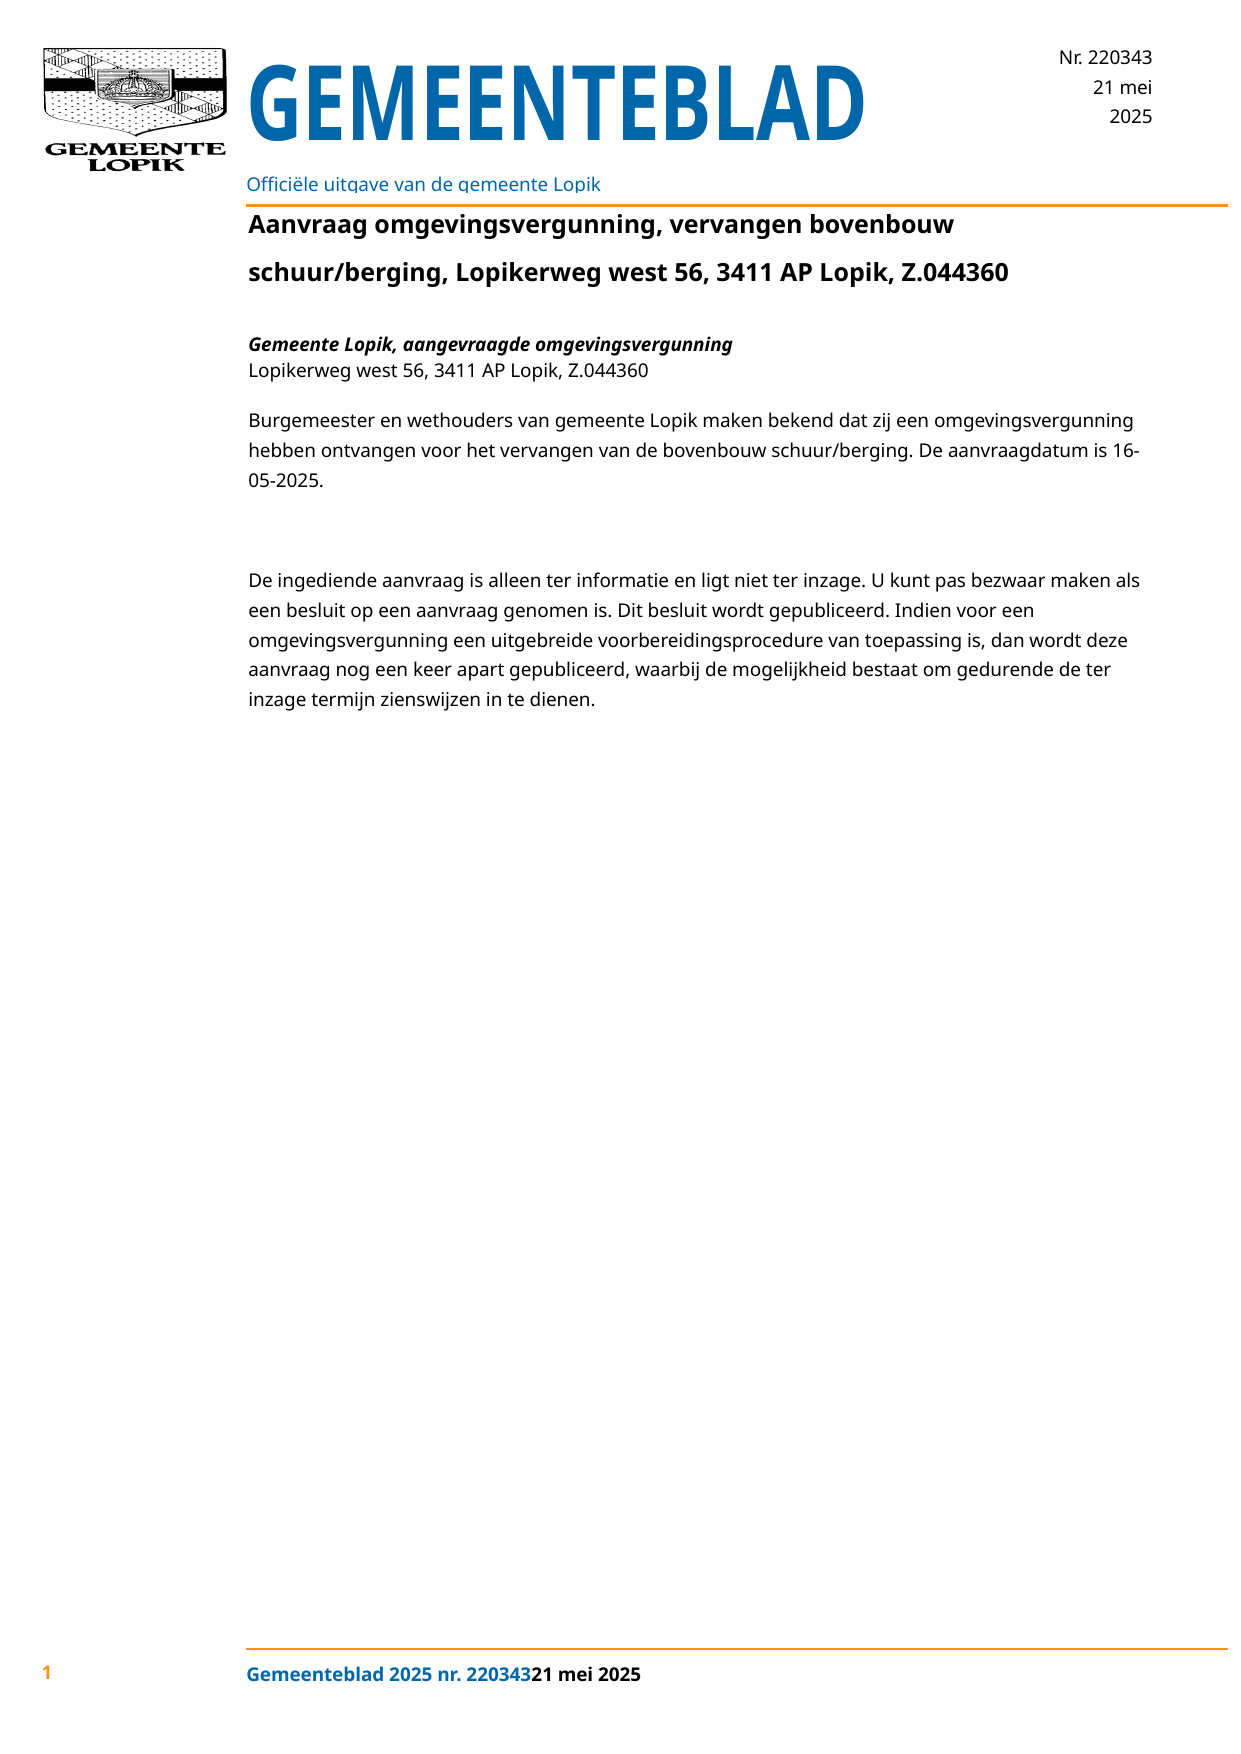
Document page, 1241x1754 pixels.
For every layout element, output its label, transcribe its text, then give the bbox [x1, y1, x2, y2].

text Gemeente Lopik, aangevraagde omgevingsvergunning [248, 331, 1152, 357]
text Lopikerweg west 56, 3411 AP Lopik, Z.044360 [248, 357, 1152, 383]
picture [41, 47, 231, 172]
text Burgemeester en wethouders van gemeente Lopik maken bekend dat zij een omgevingsvergunning hebben ontvangen voor het vervangen van de bovenbouw schuur/berging. De aanvraagdatum is 16-05-2025. [248, 408, 1152, 492]
text De ingediende aanvraag is alleen ter informatie en ligt niet ter inzage. U kunt pas bezwaar maken als een besluit op een aanvraag genomen is. Dit besluit wordt gepubliceerd. Indien voor een omgevingsvergunning een uitgebreide voorbereidingsprocedure van toepassing is, dan wordt deze aanvraag nog een keer apart gepubliceerd, waarbij de mogelijkheid bestaat om gedurende de ter inzage termijn zienswijzen in te dienen. [248, 568, 1152, 712]
text Aanvraag omgevingsvergunning, vervangen bovenbouw schuur/berging, Lopikerweg west 56, 3411 AP Lopik, Z.044360 [248, 207, 1152, 288]
